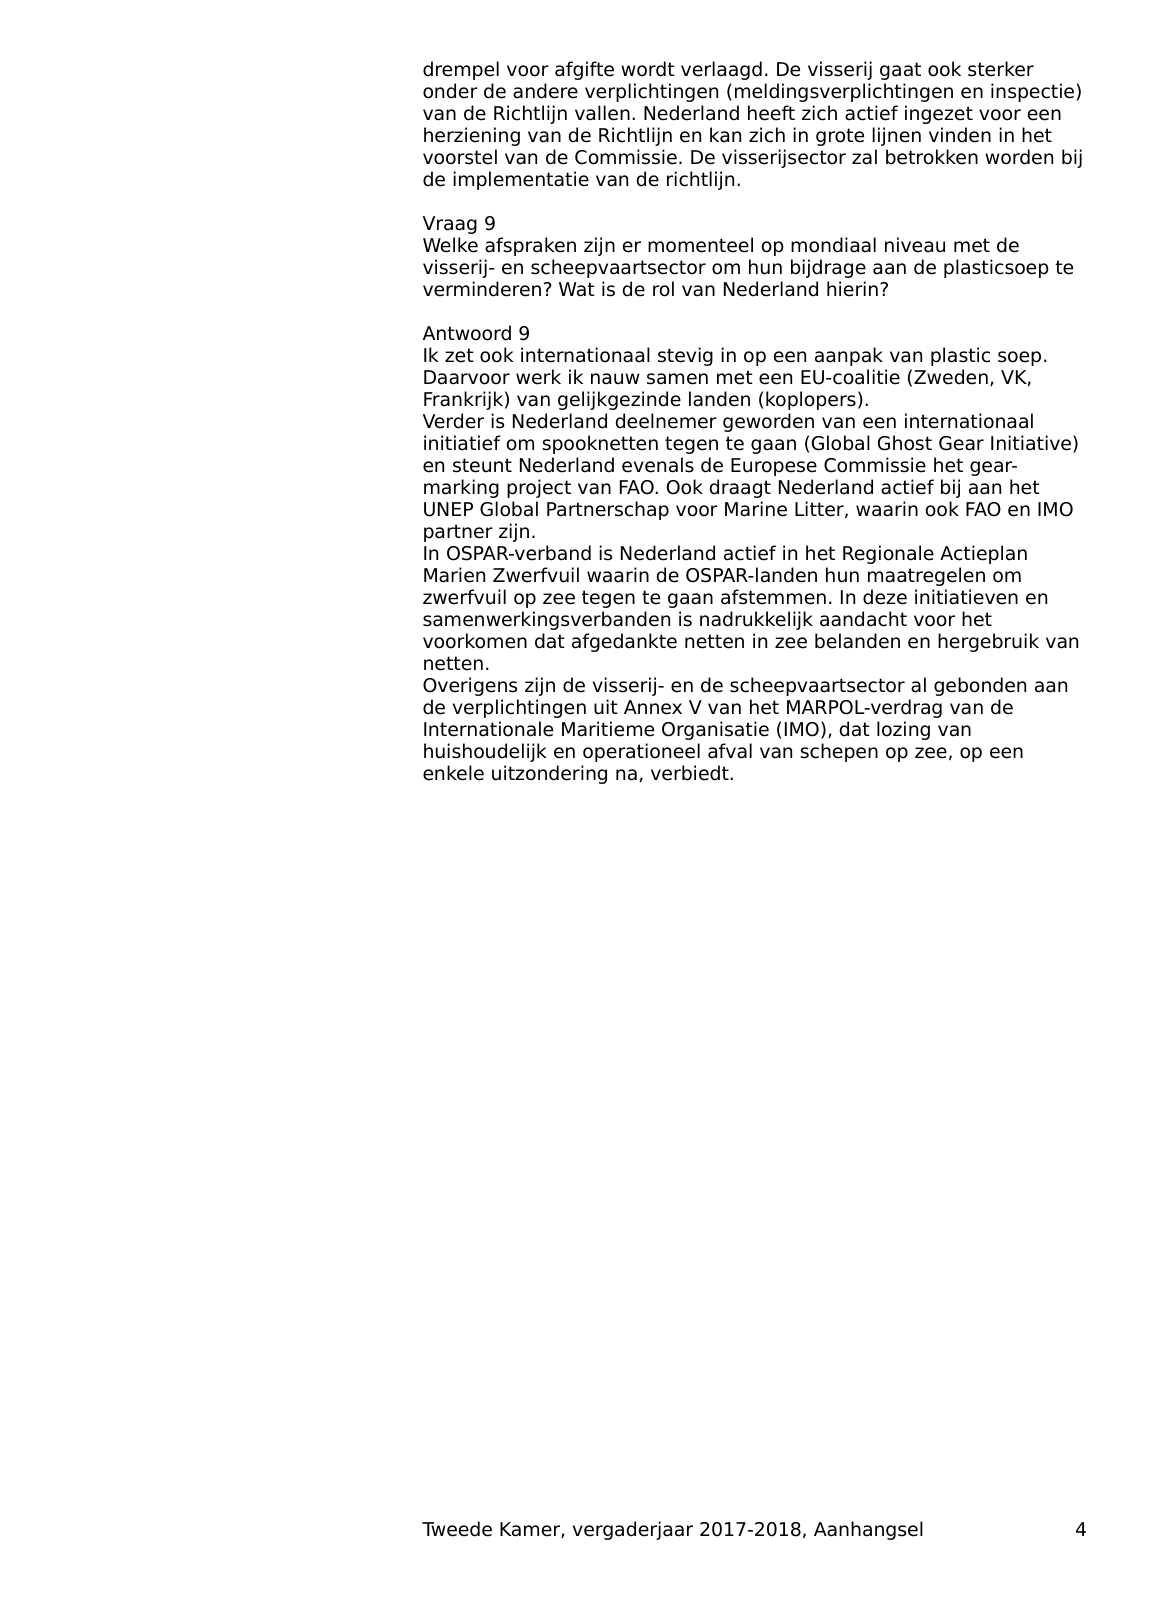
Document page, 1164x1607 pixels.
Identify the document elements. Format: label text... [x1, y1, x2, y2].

text drempel voor afgifte wordt verlaagd. De visserij gaat ook sterker onder de andere verplichtingen (meldingsverplichtingen en inspectie) van de Richtlijn vallen. Nederland heeft zich actief ingezet voor een herziening van de Richtlijn en kan zich in grote lijnen vinden in het voorstel van de Commissie. De visserijsector zal betrokken worden bij de implementatie van de richtlijn. [422, 59, 1087, 191]
text Antwoord 9 [422, 323, 1087, 345]
text Vraag 9 [422, 213, 1087, 235]
text Verder is Nederland deelnemer geworden van een internationaal initiatief om spooknetten tegen te gaan (Global Ghost Gear Initiative) en steunt Nederland evenals de Europese Commissie het gear-marking project van FAO. Ook draagt Nederland actief bij aan het UNEP Global Partnerschap voor Marine Litter, waarin ook FAO en IMO partner zijn. [422, 411, 1087, 543]
text In OSPAR-verband is Nederland actief in het Regionale Actieplan Marien Zwerfvuil waarin de OSPAR-landen hun maatregelen om zwerfvuil op zee tegen te gaan afstemmen. In deze initiatieven en samenwerkingsverbanden is nadrukkelijk aandacht voor het voorkomen dat afgedankte netten in zee belanden en hergebruik van netten. [422, 543, 1087, 675]
text Overigens zijn de visserij- en de scheepvaartsector al gebonden aan de verplichtingen uit Annex V van het MARPOL-verdrag van de Internationale Maritieme Organisatie (IMO), dat lozing van huishoudelijk en operationeel afval van schepen op zee, op een enkele uitzondering na, verbiedt. [422, 675, 1087, 785]
text Ik zet ook internationaal stevig in op een aanpak van plastic soep. Daarvoor werk ik nauw samen met een EU-coalitie (Zweden, VK, Frankrijk) van gelijkgezinde landen (koplopers). [422, 345, 1087, 411]
text Welke afspraken zijn er momenteel op mondiaal niveau met de visserij- en scheepvaartsector om hun bijdrage aan de plasticsoep te verminderen? Wat is de rol van Nederland hierin? [422, 235, 1087, 301]
